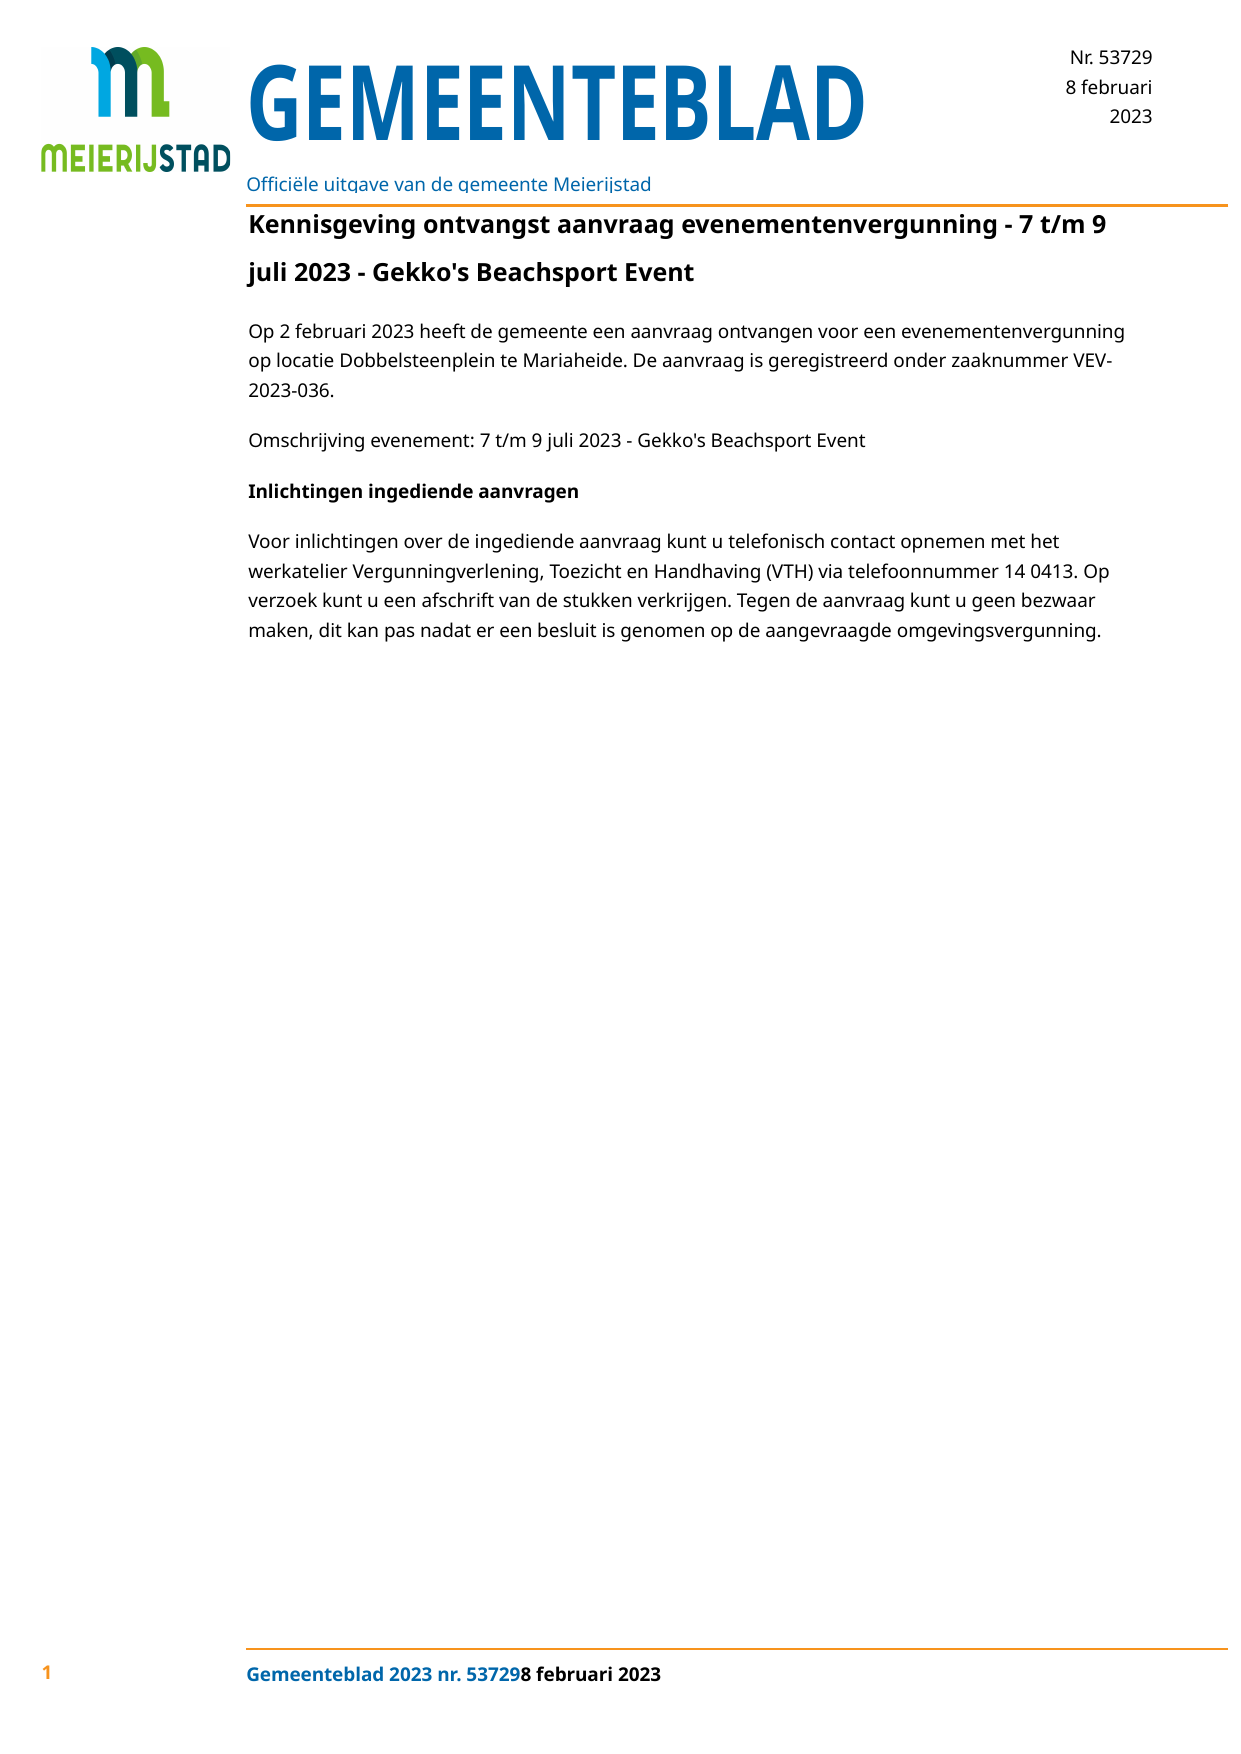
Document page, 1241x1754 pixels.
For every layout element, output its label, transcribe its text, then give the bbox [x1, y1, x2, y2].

text Kennisgeving ontvangst aanvraag evenementenvergunning - 7 t/m 9 juli 2023 - Gekko's Beachsport Event [248, 207, 1152, 288]
text Inlichtingen ingediende aanvragen [248, 478, 1152, 504]
text Voor inlichtingen over de ingediende aanvraag kunt u telefonisch contact opnemen met het werkatelier Vergunningverlening, Toezicht en Handhaving (VTH) via telefoonnummer 14 0413. Op verzoek kunt u een afschrift van de stukken verkrijgen. Tegen de aanvraag kunt u geen bezwaar maken, dit kan pas nadat er een besluit is genomen op de aangevraagde omgevingsvergunning. [248, 528, 1152, 643]
text Omschrijving evenement: 7 t/m 9 juli 2023 - Gekko's Beachsport Event [248, 427, 1152, 453]
picture [41, 47, 231, 172]
text Op 2 februari 2023 heeft de gemeente een aanvraag ontvangen voor een evenementenvergunning op locatie Dobbelsteenplein te Mariaheide. De aanvraag is geregistreerd onder zaaknummer VEV-2023-036. [248, 318, 1152, 403]
